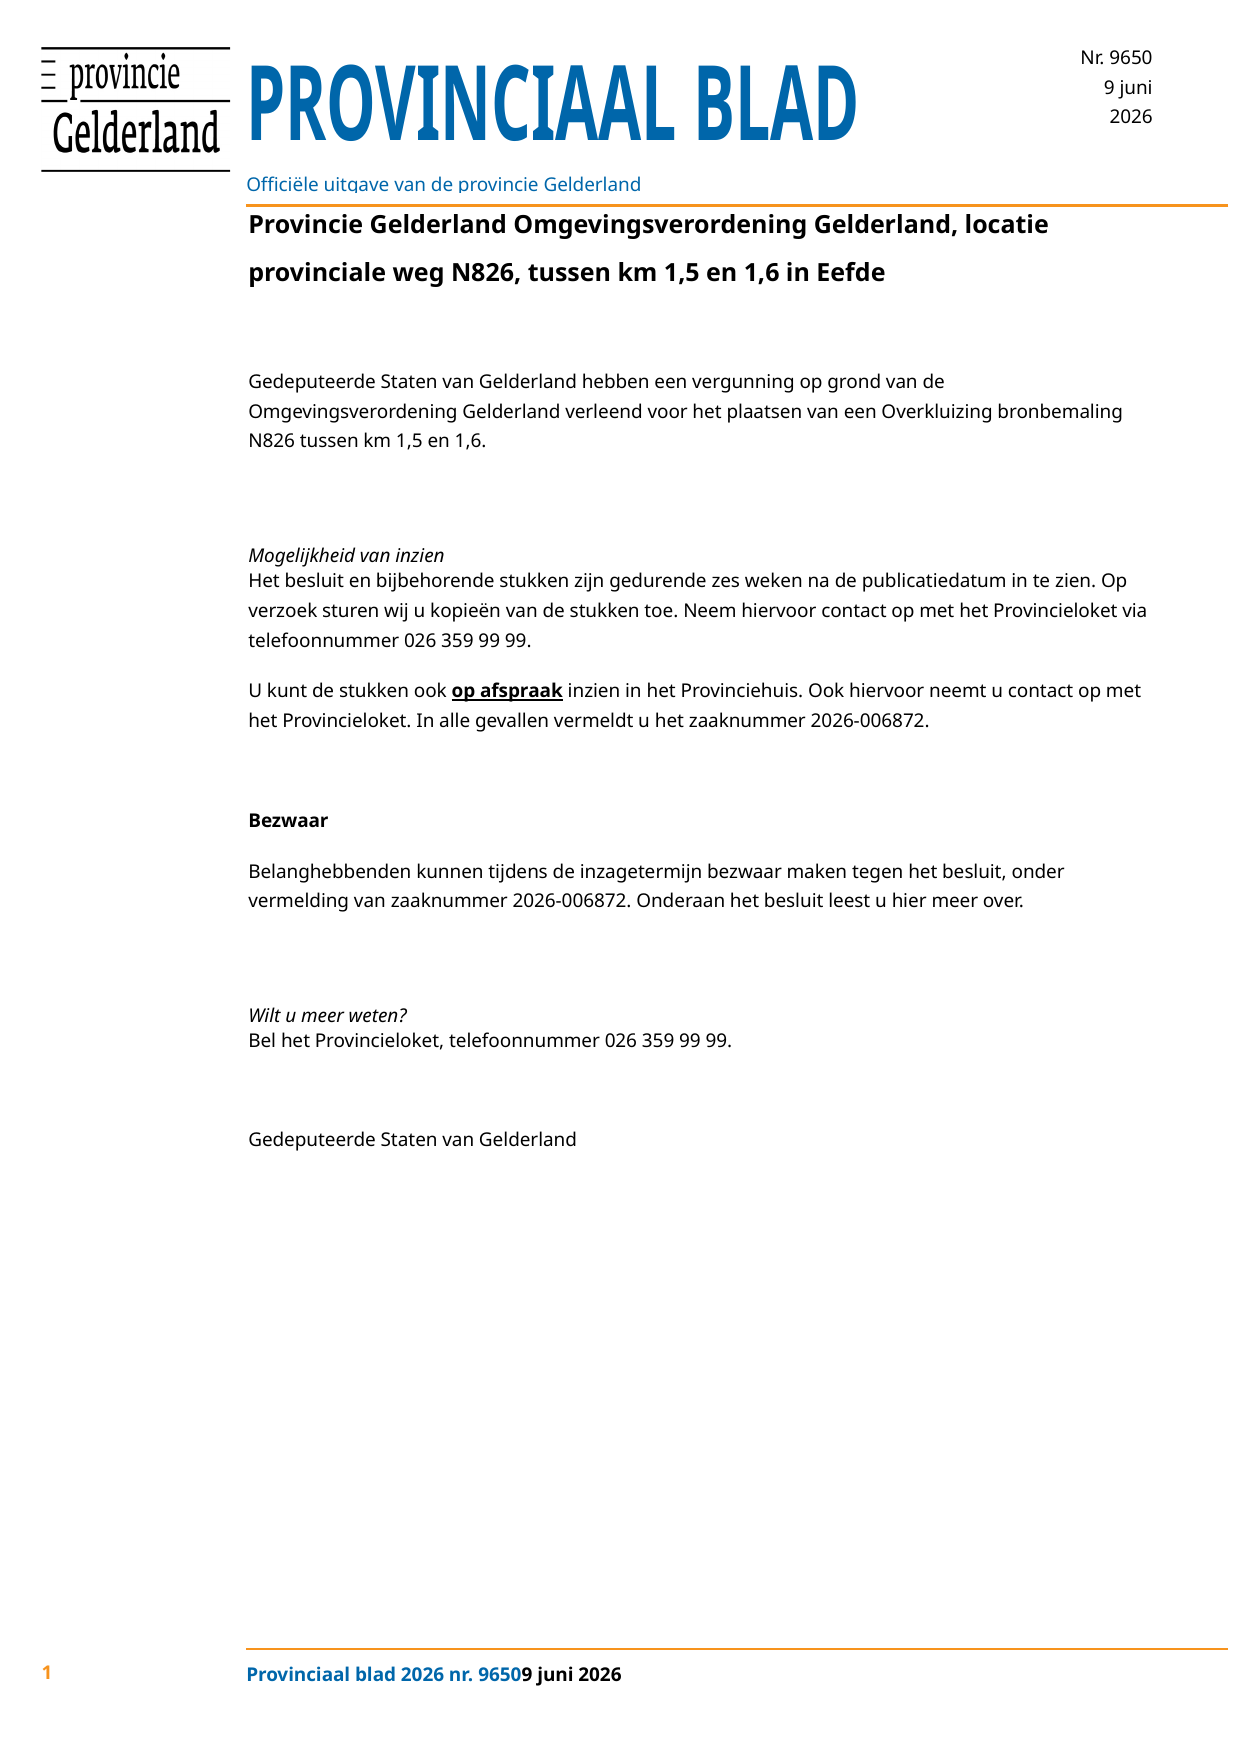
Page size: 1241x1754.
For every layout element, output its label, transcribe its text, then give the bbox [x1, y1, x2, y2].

text Bel het Provincieloket, telefoonnummer 026 359 99 99. [248, 1028, 1152, 1053]
text Belanghebbenden kunnen tijdens de inzagetermijn bezwaar maken tegen het besluit, onder vermelding van zaaknummer 2026-006872. Onderaan het besluit leest u hier meer over. [248, 858, 1152, 913]
text Wilt u meer weten? [248, 1002, 1152, 1028]
text Mogelijkheid van inzien [248, 542, 1152, 568]
text Gedeputeerde Staten van Gelderland [248, 1126, 1152, 1152]
text Provincie Gelderland Omgevingsverordening Gelderland, locatie provinciale weg N826, tussen km 1,5 en 1,6 in Eefde [248, 207, 1152, 288]
picture [41, 47, 231, 172]
text Bezwaar [248, 808, 1152, 833]
text Gedeputeerde Staten van Gelderland hebben een vergunning op grond van de Omgevingsverordening Gelderland verleend voor het plaatsen van een Overkluizing bronbemaling N826 tussen km 1,5 en 1,6. [248, 368, 1152, 453]
text Het besluit en bijbehorende stukken zijn gedurende zes weken na de publicatiedatum in te zien. Op verzoek sturen wij u kopieën van de stukken toe. Neem hiervoor contact op met het Provincieloket via telefoonnummer 026 359 99 99. [248, 568, 1152, 652]
text U kunt de stukken ook op afspraak inzien in het Provinciehuis. Ook hiervoor neemt u contact op met het Provincieloket. In alle gevallen vermeldt u het zaaknummer 2026-006872. [248, 677, 1152, 732]
